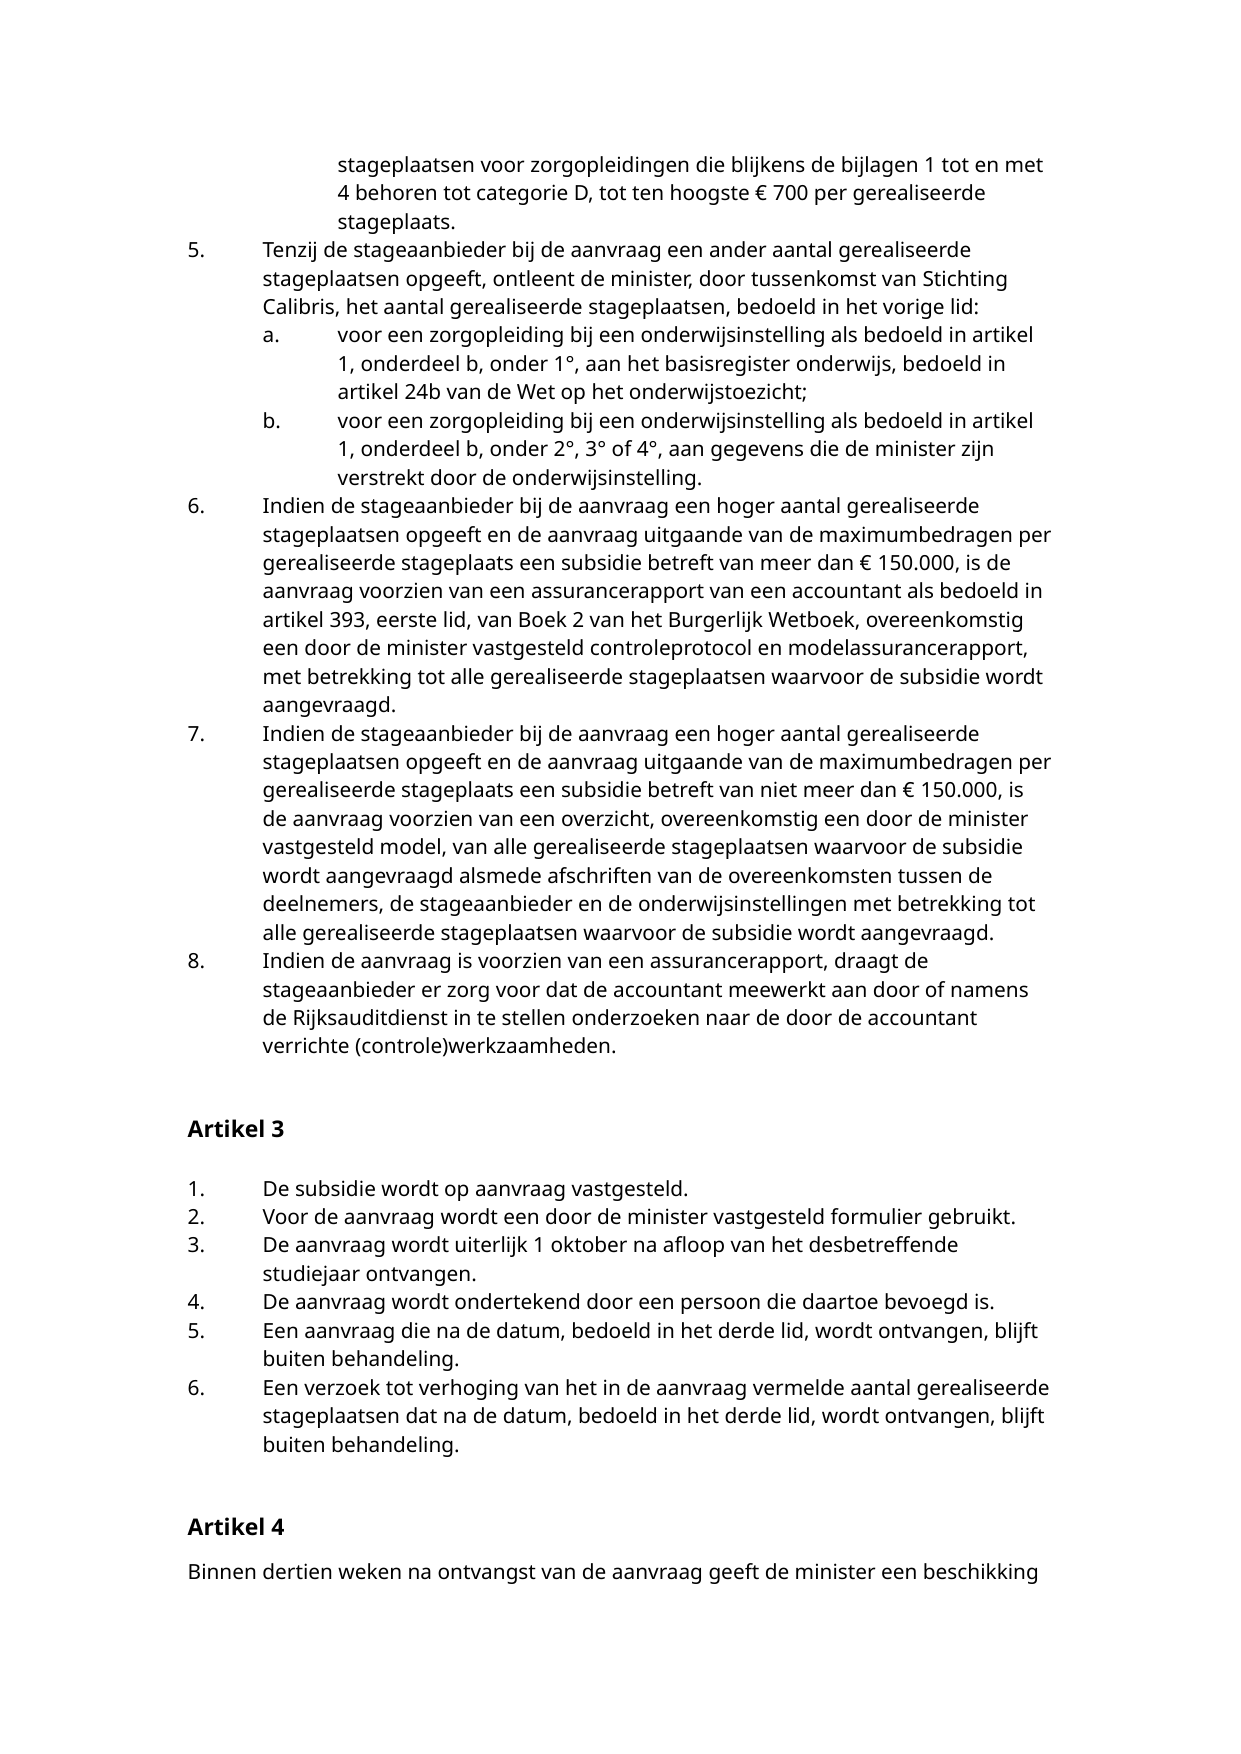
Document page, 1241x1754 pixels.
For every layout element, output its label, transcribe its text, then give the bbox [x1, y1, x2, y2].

text Binnen dertien weken na ontvangst van de aanvraag geeft de minister een beschikking [187, 1557, 1053, 1585]
list De aanvraag wordt ondertekend door een persoon die daartoe bevoegd is. [187, 1287, 1053, 1316]
list De aanvraag wordt uiterlijk 1 oktober na afloop van het desbetreffende studiejaar ontvangen. [187, 1231, 1053, 1287]
list Indien de stageaanbieder bij de aanvraag een hoger aantal gerealiseerde stageplaatsen opgeeft en de aanvraag uitgaande van de maximumbedragen per gerealiseerde stageplaats een subsidie betreft van meer dan € 150.000, is de aanvraag voorzien van een assurancerapport van een accountant als bedoeld in artikel 393, eerste lid, van Boek 2 van het Burgerlijk Wetboek, overeenkomstig een door de minister vastgesteld controleprotocol en modelassurancerapport, met betrekking tot alle gerealiseerde stageplaatsen waarvoor de subsidie wordt aangevraagd. [187, 491, 1053, 719]
list Indien de stageaanbieder bij de aanvraag een hoger aantal gerealiseerde stageplaatsen opgeeft en de aanvraag uitgaande van de maximumbedragen per gerealiseerde stageplaats een subsidie betreft van niet meer dan € 150.000, is de aanvraag voorzien van een overzicht, overeenkomstig een door de minister vastgesteld model, van alle gerealiseerde stageplaatsen waarvoor de subsidie wordt aangevraagd alsmede afschriften van de overeenkomsten tussen de deelnemers, de stageaanbieder en de onderwijsinstellingen met betrekking tot alle gerealiseerde stageplaatsen waarvoor de subsidie wordt aangevraagd. [187, 719, 1053, 946]
list voor een zorgopleiding bij een onderwijsinstelling als bedoeld in artikel 1, onderdeel b, onder 2°, 3° of 4°, aan gegevens die de minister zijn verstrekt door de onderwijsinstelling. [262, 406, 1053, 491]
list Tenzij de stageaanbieder bij de aanvraag een ander aantal gerealiseerde stageplaatsen opgeeft, ontleent de minister, door tussenkomst van Stichting Calibris, het aantal gerealiseerde stageplaatsen, bedoeld in het vorige lid: [187, 235, 1053, 321]
list Een aanvraag die na de datum, bedoeld in het derde lid, wordt ontvangen, blijft buiten behandeling. [187, 1316, 1053, 1373]
list Indien de aanvraag is voorzien van een assurancerapport, draagt de stageaanbieder er zorg voor dat de accountant meewerkt aan door of namens de Rijksauditdienst in te stellen onderzoeken naar de door de accountant verrichte (controle)werkzaamheden. [187, 946, 1053, 1060]
subtitle Artikel 3 [187, 1112, 1053, 1144]
list voor een zorgopleiding bij een onderwijsinstelling als bedoeld in artikel 1, onderdeel b, onder 1°, aan het basisregister onderwijs, bedoeld in artikel 24b van de Wet op het onderwijstoezicht; [262, 321, 1053, 406]
list De subsidie wordt op aanvraag vastgesteld. [187, 1174, 1053, 1202]
list stageplaatsen voor zorgopleidingen die blijkens de bijlagen 1 tot en met 4 behoren tot categorie D, tot ten hoogste € 700 per gerealiseerde stageplaats. [262, 150, 1053, 235]
list Een verzoek tot verhoging van het in de aanvraag vermelde aantal gerealiseerde stageplaatsen dat na de datum, bedoeld in het derde lid, wordt ontvangen, blijft buiten behandeling. [187, 1373, 1053, 1458]
subtitle Artikel 4 [187, 1511, 1053, 1542]
list Voor de aanvraag wordt een door de minister vastgesteld formulier gebruikt. [187, 1202, 1053, 1231]
